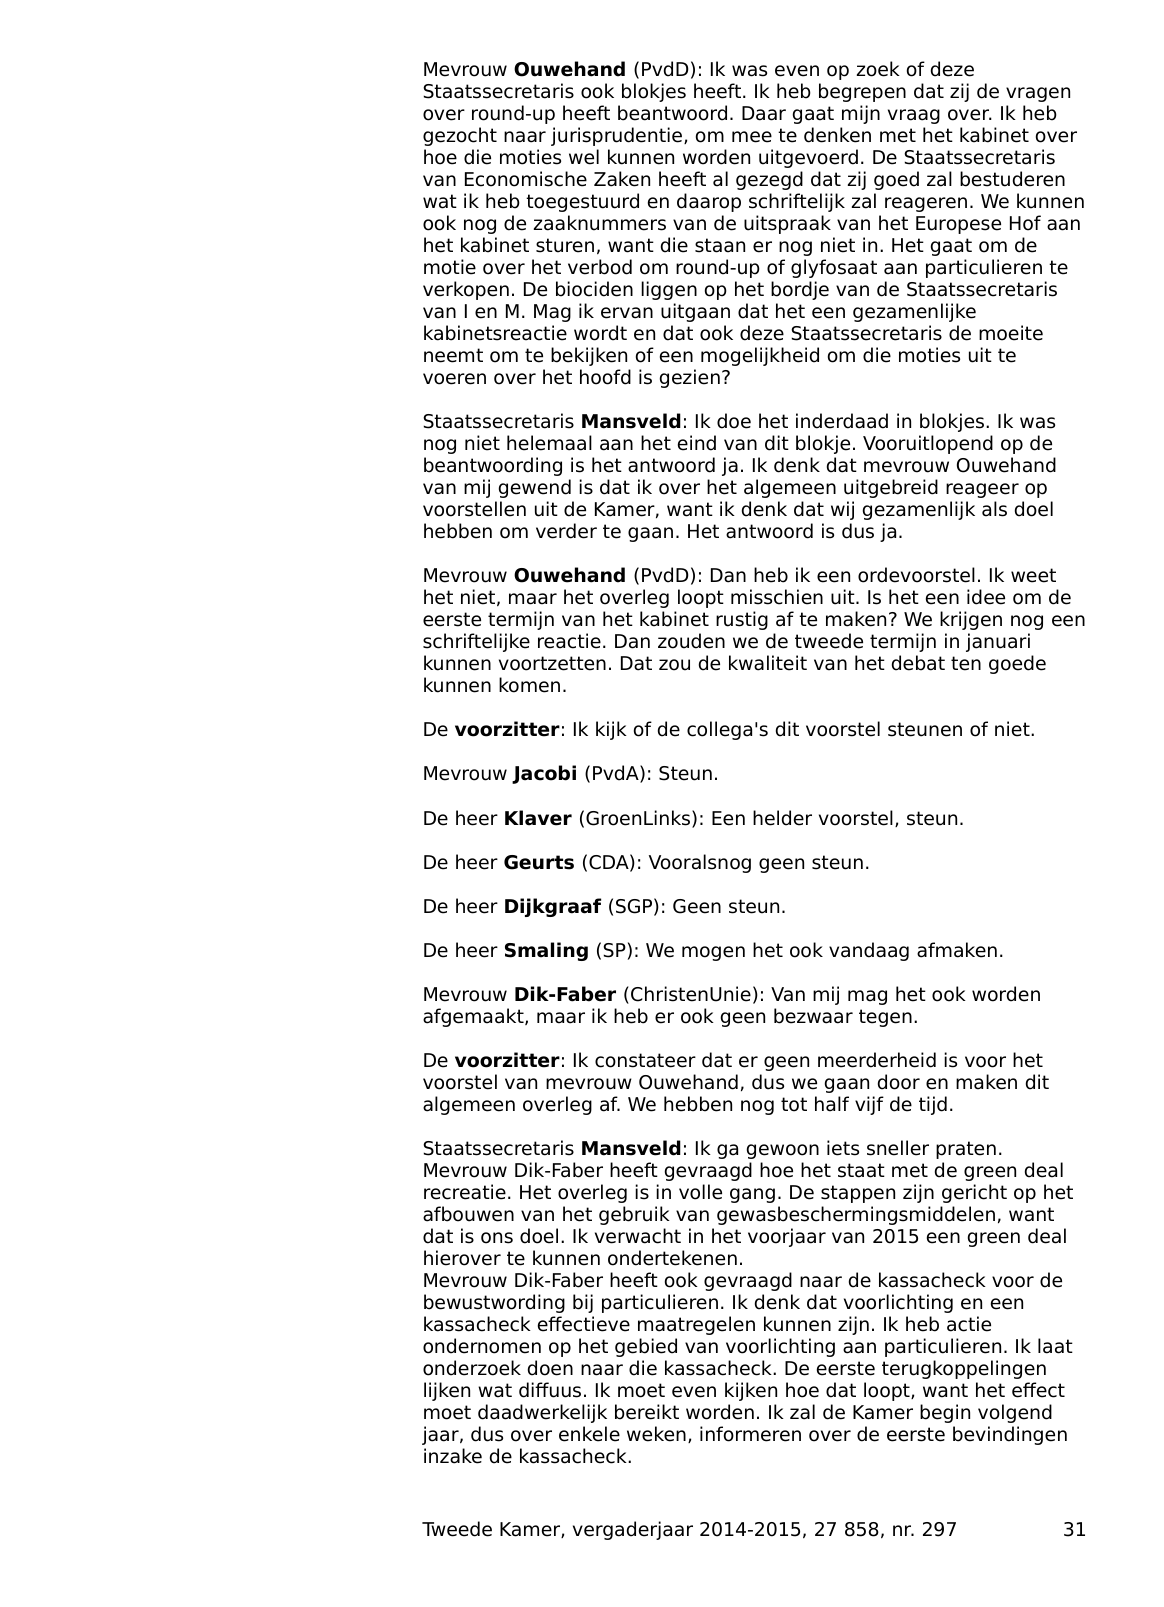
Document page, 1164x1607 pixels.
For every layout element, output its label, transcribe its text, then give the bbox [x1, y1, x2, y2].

text Staatssecretaris Mansveld: Ik doe het inderdaad in blokjes. Ik was nog niet helemaal aan het eind van dit blokje. Vooruitlopend op de beantwoording is het antwoord ja. Ik denk dat mevrouw Ouwehand van mij gewend is dat ik over het algemeen uitgebreid reageer op voorstellen uit de Kamer, want ik denk dat wij gezamenlijk als doel hebben om verder te gaan. Het antwoord is dus ja. [422, 411, 1087, 543]
text De voorzitter: Ik kijk of de collega's dit voorstel steunen of niet. [422, 719, 1087, 741]
text Mevrouw Dik-Faber heeft gevraagd hoe het staat met de green deal recreatie. Het overleg is in volle gang. De stappen zijn gericht op het afbouwen van het gebruik van gewasbeschermingsmiddelen, want dat is ons doel. Ik verwacht in het voorjaar van 2015 een green deal hierover te kunnen ondertekenen. [422, 1160, 1087, 1270]
text Mevrouw Ouwehand (PvdD): Dan heb ik een ordevoorstel. Ik weet het niet, maar het overleg loopt misschien uit. Is het een idee om de eerste termijn van het kabinet rustig af te maken? We krijgen nog een schriftelijke reactie. Dan zouden we de tweede termijn in januari kunnen voortzetten. Dat zou de kwaliteit van het debat ten goede kunnen komen. [422, 565, 1087, 697]
text De voorzitter: Ik constateer dat er geen meerderheid is voor het voorstel van mevrouw Ouwehand, dus we gaan door en maken dit algemeen overleg af. We hebben nog tot half vijf de tijd. [422, 1050, 1087, 1116]
text De heer Geurts (CDA): Vooralsnog geen steun. [422, 852, 1087, 873]
text Mevrouw Jacobi (PvdA): Steun. [422, 763, 1087, 785]
text Mevrouw Ouwehand (PvdD): Ik was even op zoek of deze Staatssecretaris ook blokjes heeft. Ik heb begrepen dat zij de vragen over round-up heeft beantwoord. Daar gaat mijn vraag over. Ik heb gezocht naar jurisprudentie, om mee te denken met het kabinet over hoe die moties wel kunnen worden uitgevoerd. De Staatssecretaris van Economische Zaken heeft al gezegd dat zij goed zal bestuderen wat ik heb toegestuurd en daarop schriftelijk zal reageren. We kunnen ook nog de zaaknummers van de uitspraak van het Europese Hof aan het kabinet sturen, want die staan er nog niet in. Het gaat om de motie over het verbod om round-up of glyfosaat aan particulieren te verkopen. De biociden liggen op het bordje van de Staatssecretaris van I en M. Mag ik ervan uitgaan dat het een gezamenlijke kabinetsreactie wordt en dat ook deze Staatssecretaris de moeite neemt om te bekijken of een mogelijkheid om die moties uit te voeren over het hoofd is gezien? [422, 59, 1087, 389]
text Mevrouw Dik-Faber heeft ook gevraagd naar de kassacheck voor de bewustwording bij particulieren. Ik denk dat voorlichting en een kassacheck effectieve maatregelen kunnen zijn. Ik heb actie ondernomen op het gebied van voorlichting aan particulieren. Ik laat onderzoek doen naar die kassacheck. De eerste terugkoppelingen lijken wat diffuus. Ik moet even kijken hoe dat loopt, want het effect moet daadwerkelijk bereikt worden. Ik zal de Kamer begin volgend jaar, dus over enkele weken, informeren over de eerste bevindingen inzake de kassacheck. [422, 1270, 1087, 1468]
text Staatssecretaris Mansveld: Ik ga gewoon iets sneller praten. [422, 1138, 1087, 1160]
text Mevrouw Dik-Faber (ChristenUnie): Van mij mag het ook worden afgemaakt, maar ik heb er ook geen bezwaar tegen. [422, 984, 1087, 1028]
text De heer Smaling (SP): We mogen het ook vandaag afmaken. [422, 940, 1087, 962]
text De heer Klaver (GroenLinks): Een helder voorstel, steun. [422, 807, 1087, 829]
text De heer Dijkgraaf (SGP): Geen steun. [422, 896, 1087, 918]
